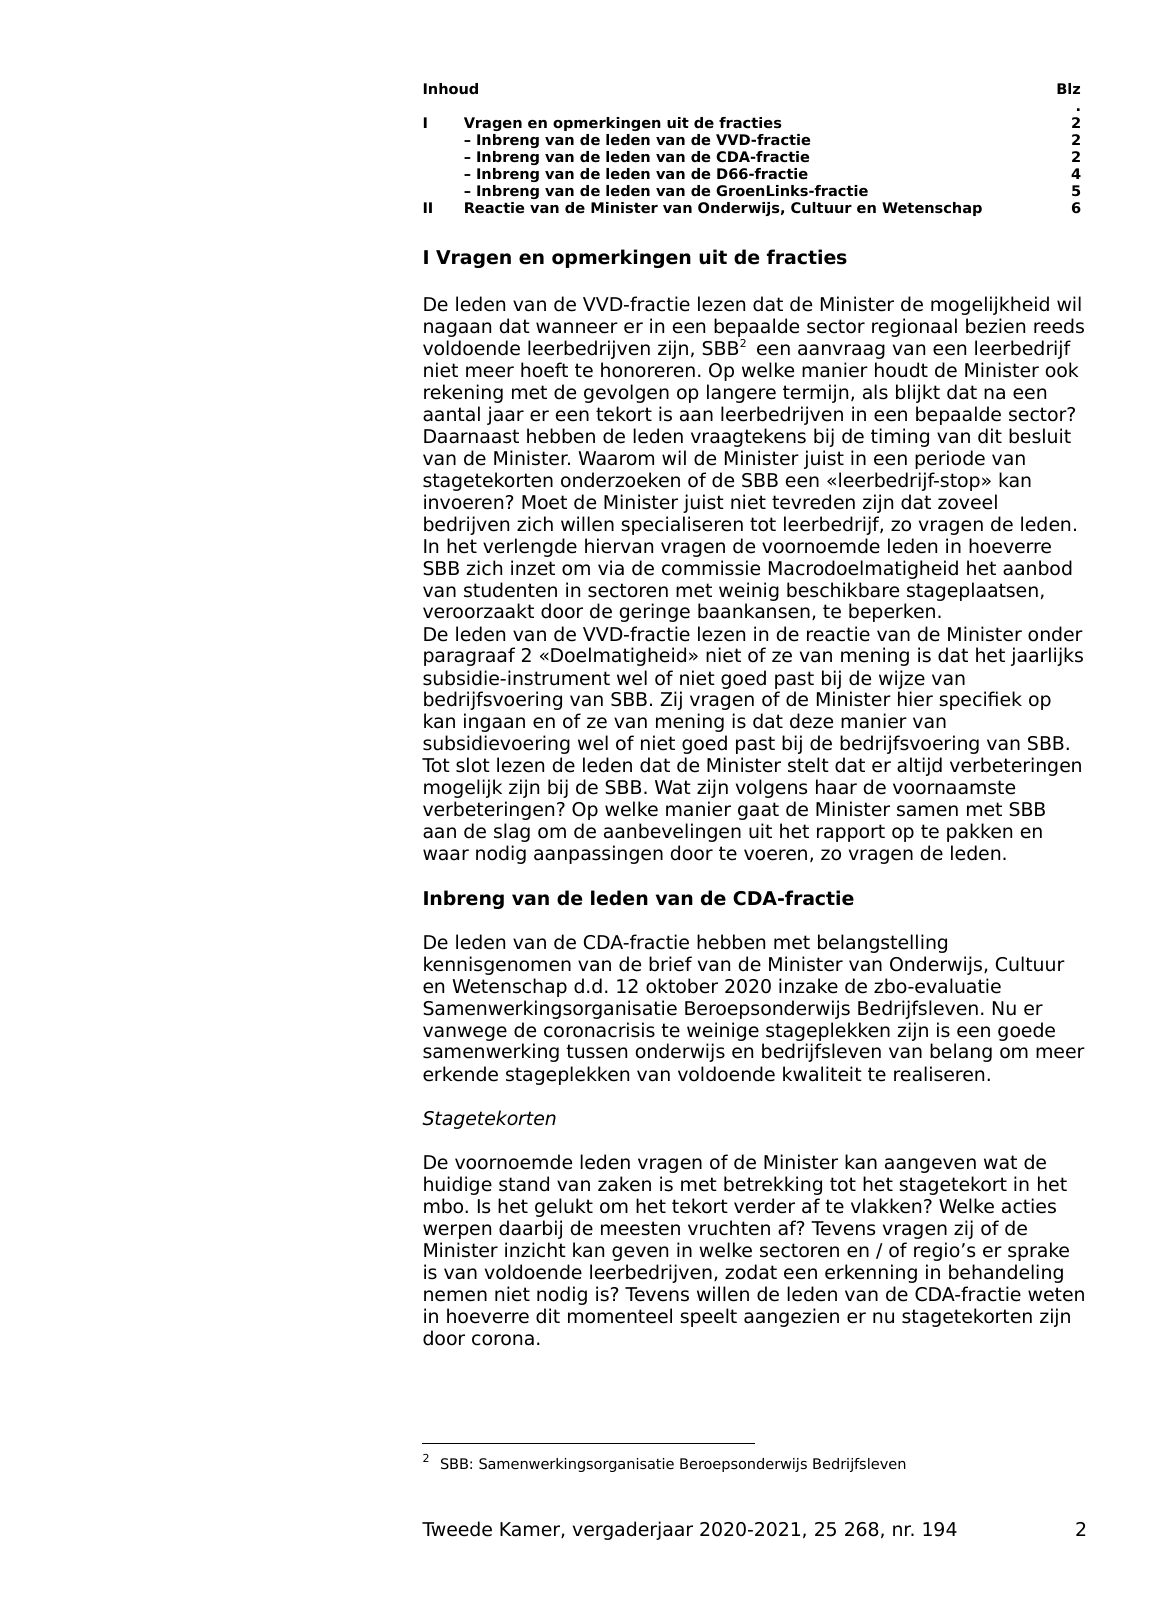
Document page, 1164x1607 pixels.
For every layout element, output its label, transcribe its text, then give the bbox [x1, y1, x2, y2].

table_cell Reactie van de Minister van Onderwijs, Cultuur en Wetenschap [458, 200, 1045, 217]
table_cell 4 [1045, 166, 1087, 183]
table_cell [422, 183, 457, 200]
text SBB: Samenwerkingsorganisatie Beroepsonderwijs Bedrijfsleven [422, 1452, 1087, 1474]
table_cell – Inbreng van de leden van de D66-fractie [458, 166, 1045, 183]
table_cell 5 [1045, 183, 1087, 200]
text De leden van de VVD-fractie lezen dat de Minister de mogelijkheid wil nagaan dat wanneer er in een bepaalde sector regionaal bezien reeds voldoende leerbedrijven zijn, SBB een aanvraag van een leerbedrijf niet meer hoeft te honoreren. Op welke manier houdt de Minister ook rekening met de gevolgen op langere termijn, als blijkt dat na een aantal jaar er een tekort is aan leerbedrijven in een bepaalde sector? Daarnaast hebben de leden vraagtekens bij de timing van dit besluit van de Minister. Waarom wil de Minister juist in een periode van stagetekorten onderzoeken of de SBB een «leerbedrijf-stop» kan invoeren? Moet de Minister juist niet tevreden zijn dat zoveel bedrijven zich willen specialiseren tot leerbedrijf, zo vragen de leden. [422, 294, 1087, 536]
subtitle I Vragen en opmerkingen uit de fracties [422, 247, 1087, 269]
table_cell [422, 132, 457, 149]
table_cell [422, 149, 457, 166]
table_cell – Inbreng van de leden van de GroenLinks-fractie [458, 183, 1045, 200]
text Tot slot lezen de leden dat de Minister stelt dat er altijd verbeteringen mogelijk zijn bij de SBB. Wat zijn volgens haar de voornaamste verbeteringen? Op welke manier gaat de Minister samen met SBB aan de slag om de aanbevelingen uit het rapport op te pakken en waar nodig aanpassingen door te voeren, zo vragen de leden. [422, 755, 1087, 865]
text In het verlengde hiervan vragen de voornoemde leden in hoeverre SBB zich inzet om via de commissie Macrodoelmatigheid het aanbod van studenten in sectoren met weinig beschikbare stageplaatsen, veroorzaakt door de geringe baankansen, te beperken. [422, 536, 1087, 623]
table_cell 2 [1045, 149, 1087, 166]
table_cell 2 [1045, 132, 1087, 149]
text De leden van de CDA-fractie hebben met belangstelling kennisgenomen van de brief van de Minister van Onderwijs, Cultuur en Wetenschap d.d. 12 oktober 2020 inzake de zbo-evaluatie Samenwerkingsorganisatie Beroepsonderwijs Bedrijfsleven. Nu er vanwege de coronacrisis te weinige stageplekken zijn is een goede samenwerking tussen onderwijs en bedrijfsleven van belang om meer erkende stageplekken van voldoende kwaliteit te realiseren. [422, 932, 1087, 1085]
subtitle Stagetekorten [422, 1108, 1087, 1129]
table_cell [422, 166, 457, 183]
table_cell Vragen en opmerkingen uit de fracties [458, 115, 1045, 132]
subtitle Inbreng van de leden van de CDA-fractie [422, 887, 1087, 909]
table_cell I [422, 115, 457, 132]
table_cell – Inbreng van de leden van de VVD-fractie [458, 132, 1045, 149]
text De voornoemde leden vragen of de Minister kan aangeven wat de huidige stand van zaken is met betrekking tot het stagetekort in het mbo. Is het gelukt om het tekort verder af te vlakken? Welke acties werpen daarbij de meesten vruchten af? Tevens vragen zij of de Minister inzicht kan geven in welke sectoren en / of regio’s er sprake is van voldoende leerbedrijven, zodat een erkenning in behandeling nemen niet nodig is? Tevens willen de leden van de CDA-fractie weten in hoeverre dit momenteel speelt aangezien er nu stagetekorten zijn door corona. [422, 1152, 1087, 1349]
table_cell II [422, 200, 457, 217]
text De leden van de VVD-fractie lezen in de reactie van de Minister onder paragraaf 2 «Doelmatigheid» niet of ze van mening is dat het jaarlijks subsidie-instrument wel of niet goed past bij de wijze van bedrijfsvoering van SBB. Zij vragen of de Minister hier specifiek op kan ingaan en of ze van mening is dat deze manier van subsidievoering wel of niet goed past bij de bedrijfsvoering van SBB. [422, 623, 1087, 755]
table_cell 2 [1045, 115, 1087, 132]
table_cell – Inbreng van de leden van de CDA-fractie [458, 149, 1045, 166]
table_header Inhoud [422, 81, 1045, 115]
table_header Blz. [1045, 81, 1087, 115]
table_cell 6 [1045, 200, 1087, 217]
